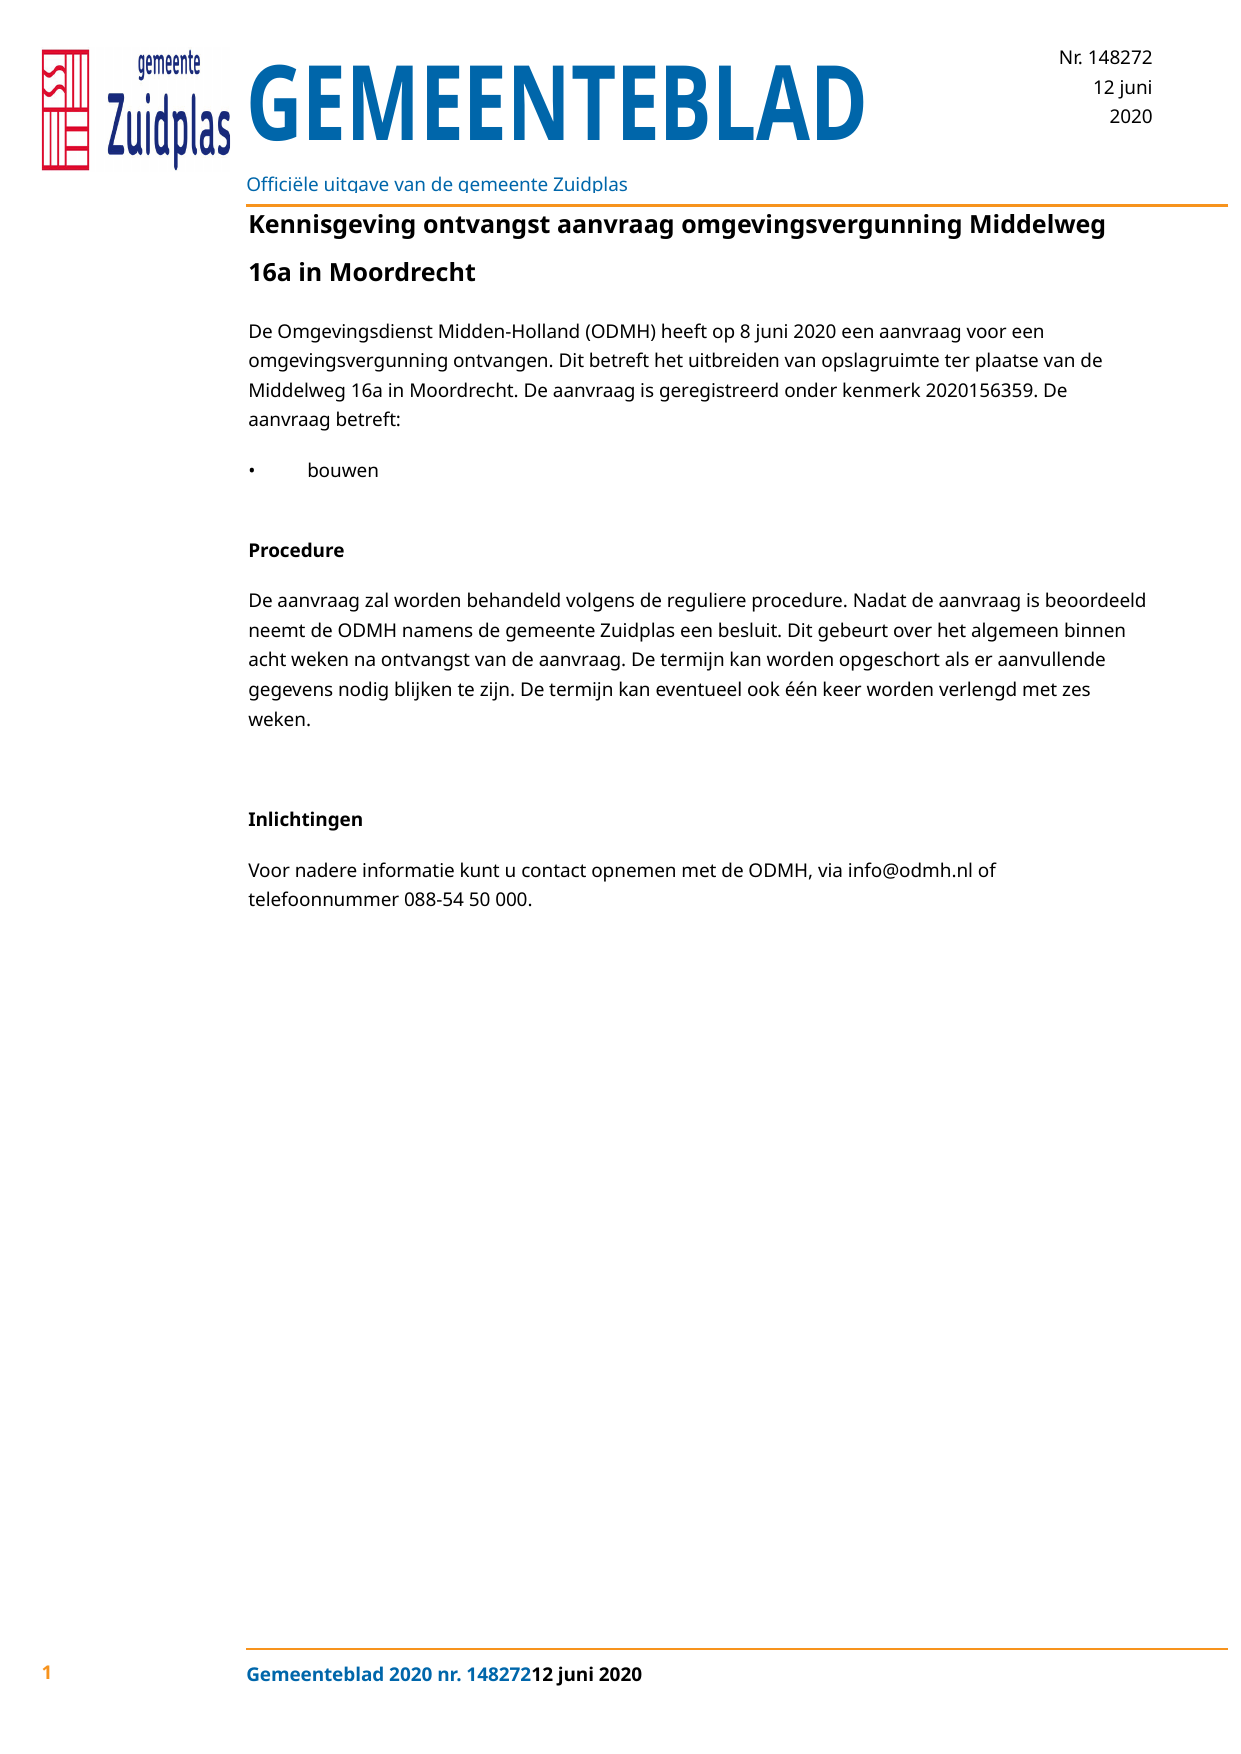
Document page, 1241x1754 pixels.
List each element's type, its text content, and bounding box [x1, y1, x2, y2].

text Kennisgeving ontvangst aanvraag omgevingsvergunning Middelweg 16a in Moordrecht [248, 207, 1152, 288]
list bouwen [248, 457, 1152, 483]
text Inlichtingen [248, 807, 1152, 832]
text Procedure [248, 537, 1152, 563]
picture [41, 47, 231, 172]
text Voor nadere informatie kunt u contact opnemen met de ODMH, via info@odmh.nl of telefoonnummer 088-54 50 000. [248, 857, 1152, 912]
text De aanvraag zal worden behandeld volgens de reguliere procedure. Nadat de aanvraag is beoordeeld neemt de ODMH namens de gemeente Zuidplas een besluit. Dit gebeurt over het algemeen binnen acht weken na ontvangst van de aanvraag. De termijn kan worden opgeschort als er aanvullende gegevens nodig blijken te zijn. De termijn kan eventueel ook één keer worden verlengd met zes weken. [248, 587, 1152, 732]
text De Omgevingsdienst Midden-Holland (ODMH) heeft op 8 juni 2020 een aanvraag voor een omgevingsvergunning ontvangen. Dit betreft het uitbreiden van opslagruimte ter plaatse van de Middelweg 16a in Moordrecht. De aanvraag is geregistreerd onder kenmerk 2020156359. De aanvraag betreft: [248, 318, 1152, 432]
